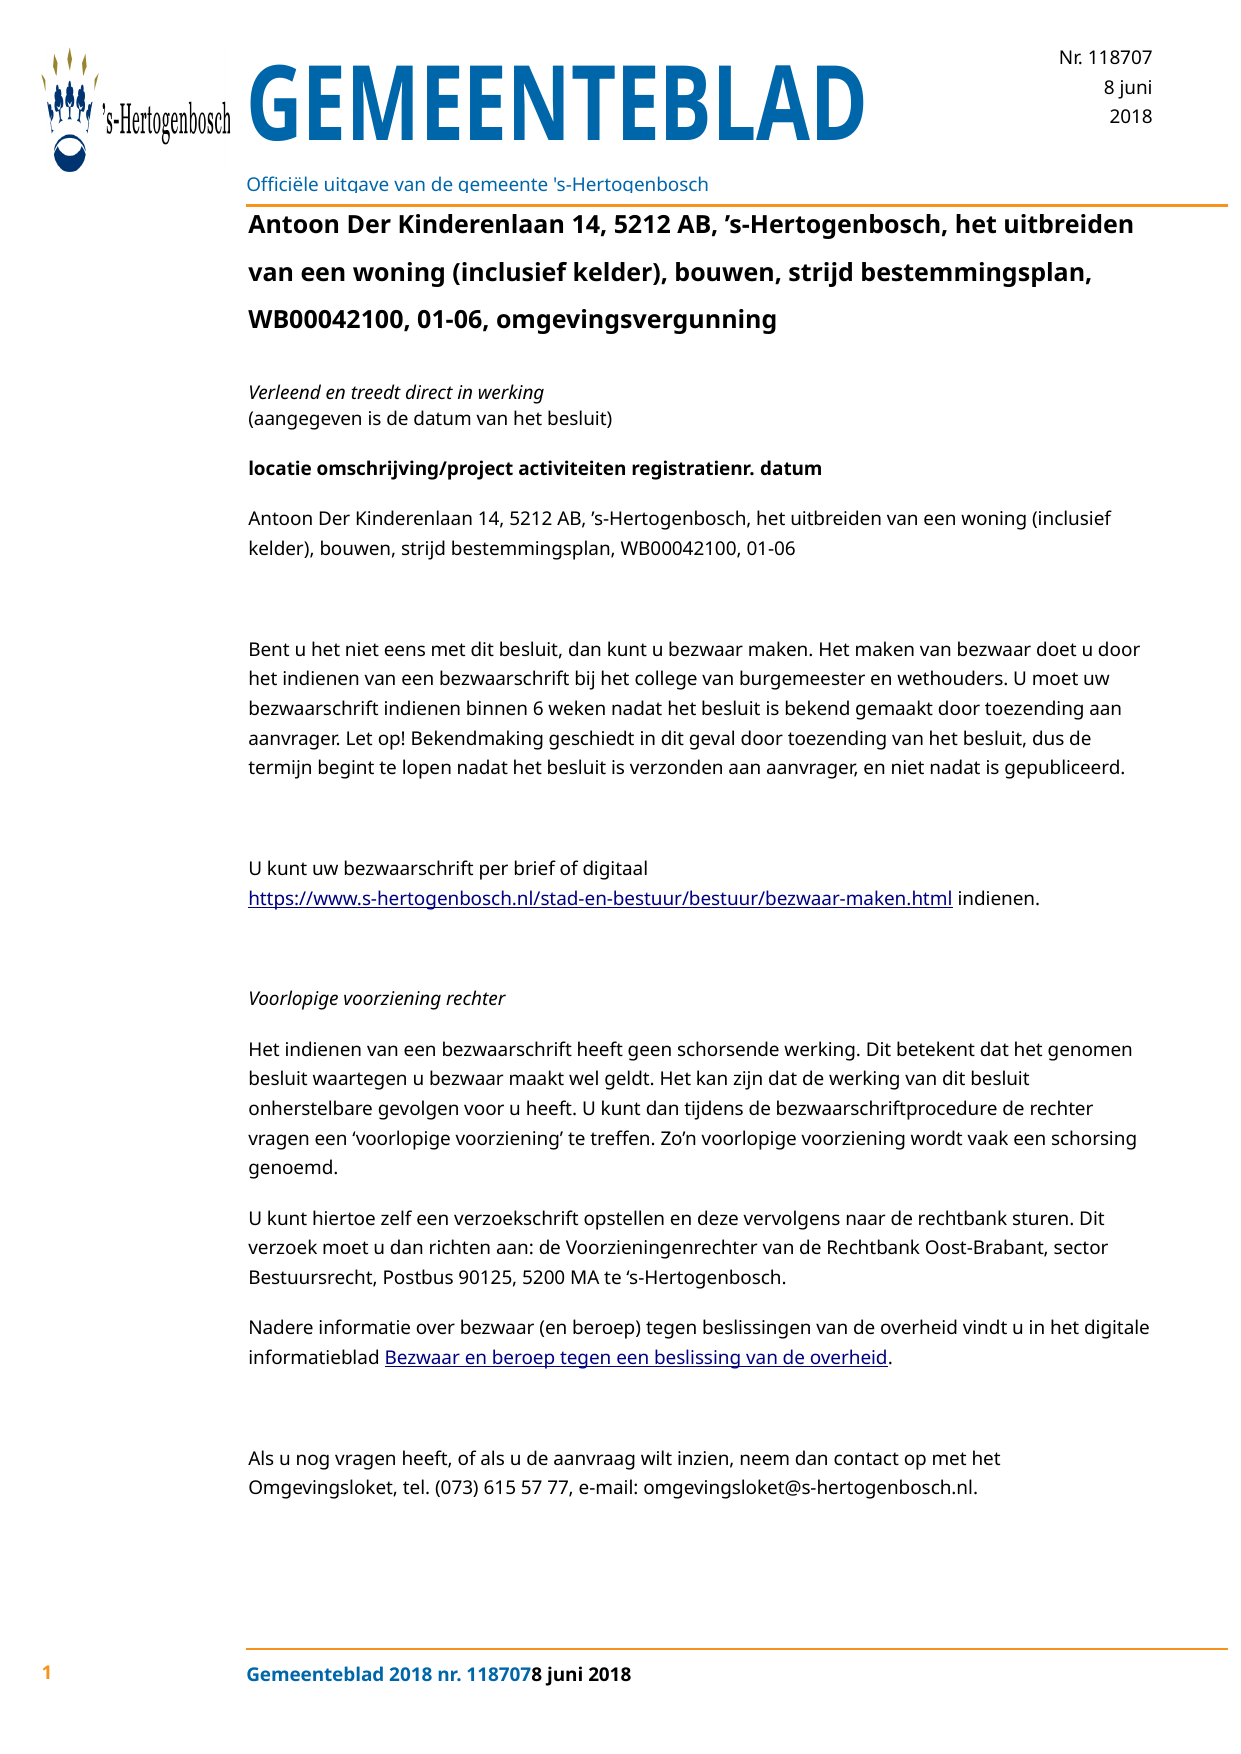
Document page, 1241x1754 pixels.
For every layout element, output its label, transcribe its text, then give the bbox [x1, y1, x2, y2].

text Het indienen van een bezwaarschrift heeft geen schorsende werking. Dit betekent dat het genomen besluit waartegen u bezwaar maakt wel geldt. Het kan zijn dat de werking van dit besluit onherstelbare gevolgen voor u heeft. U kunt dan tijdens de bezwaarschriftprocedure de rechter vragen een ‘voorlopige voorziening’ te treffen. Zo’n voorlopige voorziening wordt vaak een schorsing genoemd. [248, 1036, 1152, 1180]
text U kunt hiertoe zelf een verzoekschrift opstellen en deze vervolgens naar de rechtbank sturen. Dit verzoek moet u dan richten aan: de Voorzieningenrechter van de Rechtbank Oost-Brabant, sector Bestuursrecht, Postbus 90125, 5200 MA te ‘s-Hertogenbosch. [248, 1205, 1152, 1290]
picture [41, 47, 231, 172]
text Als u nog vragen heeft, of als u de aanvraag wilt inzien, neem dan contact op met het Omgevingsloket, tel. (073) 615 57 77, e-mail: omgevingsloket@s-hertogenbosch.nl. [248, 1445, 1152, 1500]
text U kunt uw bezwaarschrift per brief of digitaal https://www.s-hertogenbosch.nl/stad-en-bestuur/bestuur/bezwaar-maken.html indienen. [248, 855, 1152, 911]
text Antoon Der Kinderenlaan 14, 5212 AB, ’s-Hertogenbosch, het uitbreiden van een woning (inclusief kelder), bouwen, strijd bestemmingsplan, WB00042100, 01-06 [248, 506, 1152, 561]
text Bent u het niet eens met dit besluit, dan kunt u bezwaar maken. Het maken van bezwaar doet u door het indienen van een bezwaarschrift bij het college van burgemeester en wethouders. U moet uw bezwaarschrift indienen binnen 6 weken nadat het besluit is bekend gemaakt door toezending aan aanvrager. Let op! Bekendmaking geschiedt in dit geval door toezending van het besluit, dus de termijn begint te lopen nadat het besluit is verzonden aan aanvrager, en niet nadat is gepubliceerd. [248, 636, 1152, 780]
text Voorlopige voorziening rechter [248, 986, 1152, 1011]
text (aangegeven is de datum van het besluit) [248, 405, 1152, 431]
text Antoon Der Kinderenlaan 14, 5212 AB, ’s-Hertogenbosch, het uitbreiden van een woning (inclusief kelder), bouwen, strijd bestemmingsplan, WB00042100, 01-06, omgevingsvergunning [248, 207, 1152, 336]
text locatie omschrijving/project activiteiten registratienr. datum [248, 455, 1152, 481]
text Nadere informatie over bezwaar (en beroep) tegen beslissingen van de overheid vindt u in het digitale informatieblad Bezwaar en beroep tegen een beslissing van de overheid. [248, 1314, 1152, 1370]
text Verleend en treedt direct in werking [248, 379, 1152, 405]
